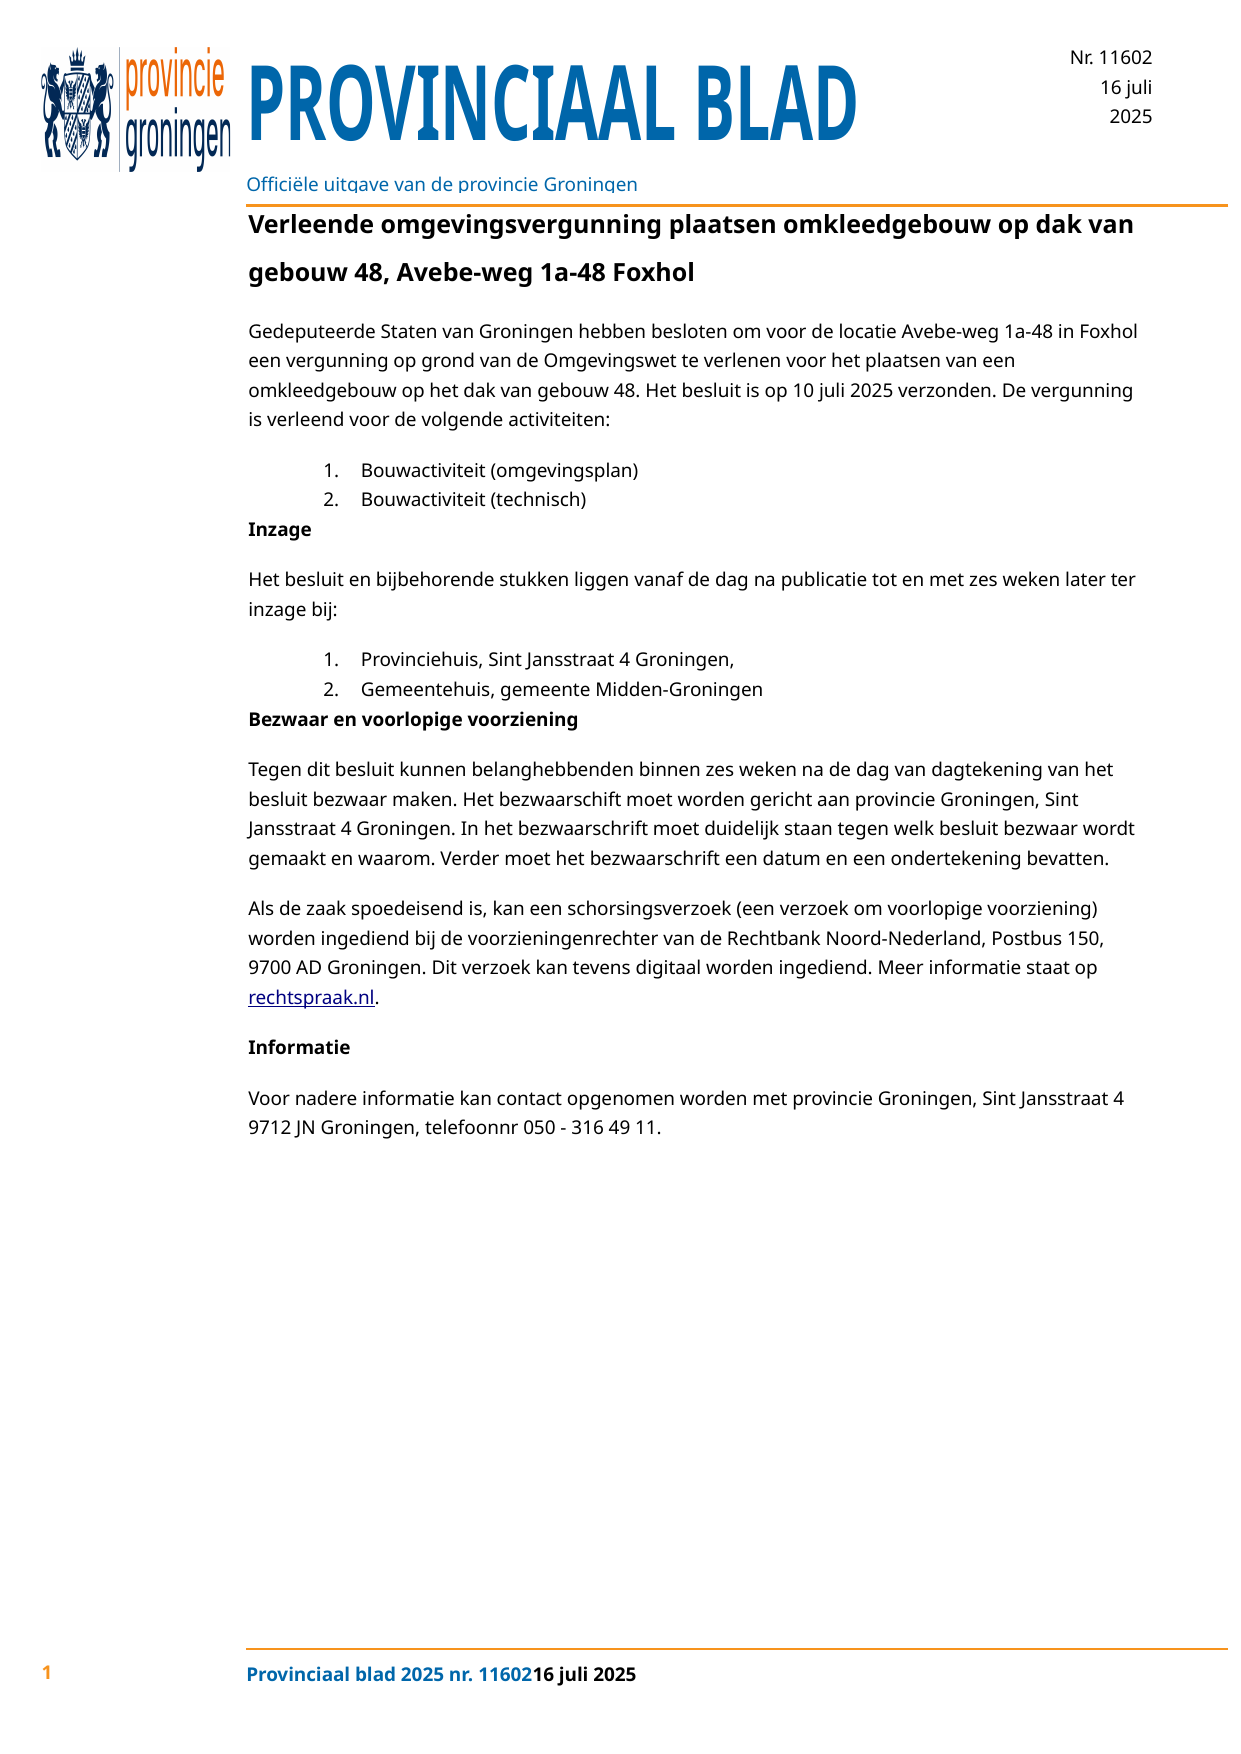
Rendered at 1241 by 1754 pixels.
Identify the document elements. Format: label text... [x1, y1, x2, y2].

text Gedeputeerde Staten van Groningen hebben besloten om voor de locatie Avebe-weg 1a-48 in Foxhol een vergunning op grond van de Omgevingswet te verlenen voor het plaatsen van een omkleedgebouw op het dak van gebouw 48. Het besluit is op 10 juli 2025 verzonden. De vergunning is verleend voor de volgende activiteiten: [248, 318, 1152, 432]
text Inzage [248, 516, 1152, 542]
text Als de zaak spoedeisend is, kan een schorsingsverzoek (een verzoek om voorlopige voorziening) worden ingediend bij de voorzieningenrechter van de Rechtbank Noord-Nederland, Postbus 150, 9700 AD Groningen. Dit verzoek kan tevens digitaal worden ingediend. Meer informatie staat op rechtspraak.nl. [248, 895, 1152, 1010]
text Voor nadere informatie kan contact opgenomen worden met provincie Groningen, Sint Jansstraat 4 9712 JN Groningen, telefoonnr 050 - 316 49 11. [248, 1085, 1152, 1140]
text Het besluit en bijbehorende stukken liggen vanaf de dag na publicatie tot en met zes weken later ter inzage bij: [248, 567, 1152, 622]
list Provinciehuis, Sint Jansstraat 4 Groningen, [323, 647, 1152, 672]
list Bouwactiviteit (omgevingsplan) [323, 457, 1152, 483]
text Bezwaar en voorlopige voorziening [248, 706, 1152, 732]
list Gemeentehuis, gemeente Midden-Groningen [323, 676, 1152, 702]
picture [41, 47, 231, 172]
list Bouwactiviteit (technisch) [323, 487, 1152, 512]
text Informatie [248, 1034, 1152, 1060]
text Verleende omgevingsvergunning plaatsen omkleedgebouw op dak van gebouw 48, Avebe-weg 1a-48 Foxhol [248, 207, 1152, 288]
text Tegen dit besluit kunnen belanghebbenden binnen zes weken na de dag van dagtekening van het besluit bezwaar maken. Het bezwaarschift moet worden gericht aan provincie Groningen, Sint Jansstraat 4 Groningen. In het bezwaarschrift moet duidelijk staan tegen welk besluit bezwaar wordt gemaakt en waarom. Verder moet het bezwaarschrift een datum en een ondertekening bevatten. [248, 756, 1152, 871]
